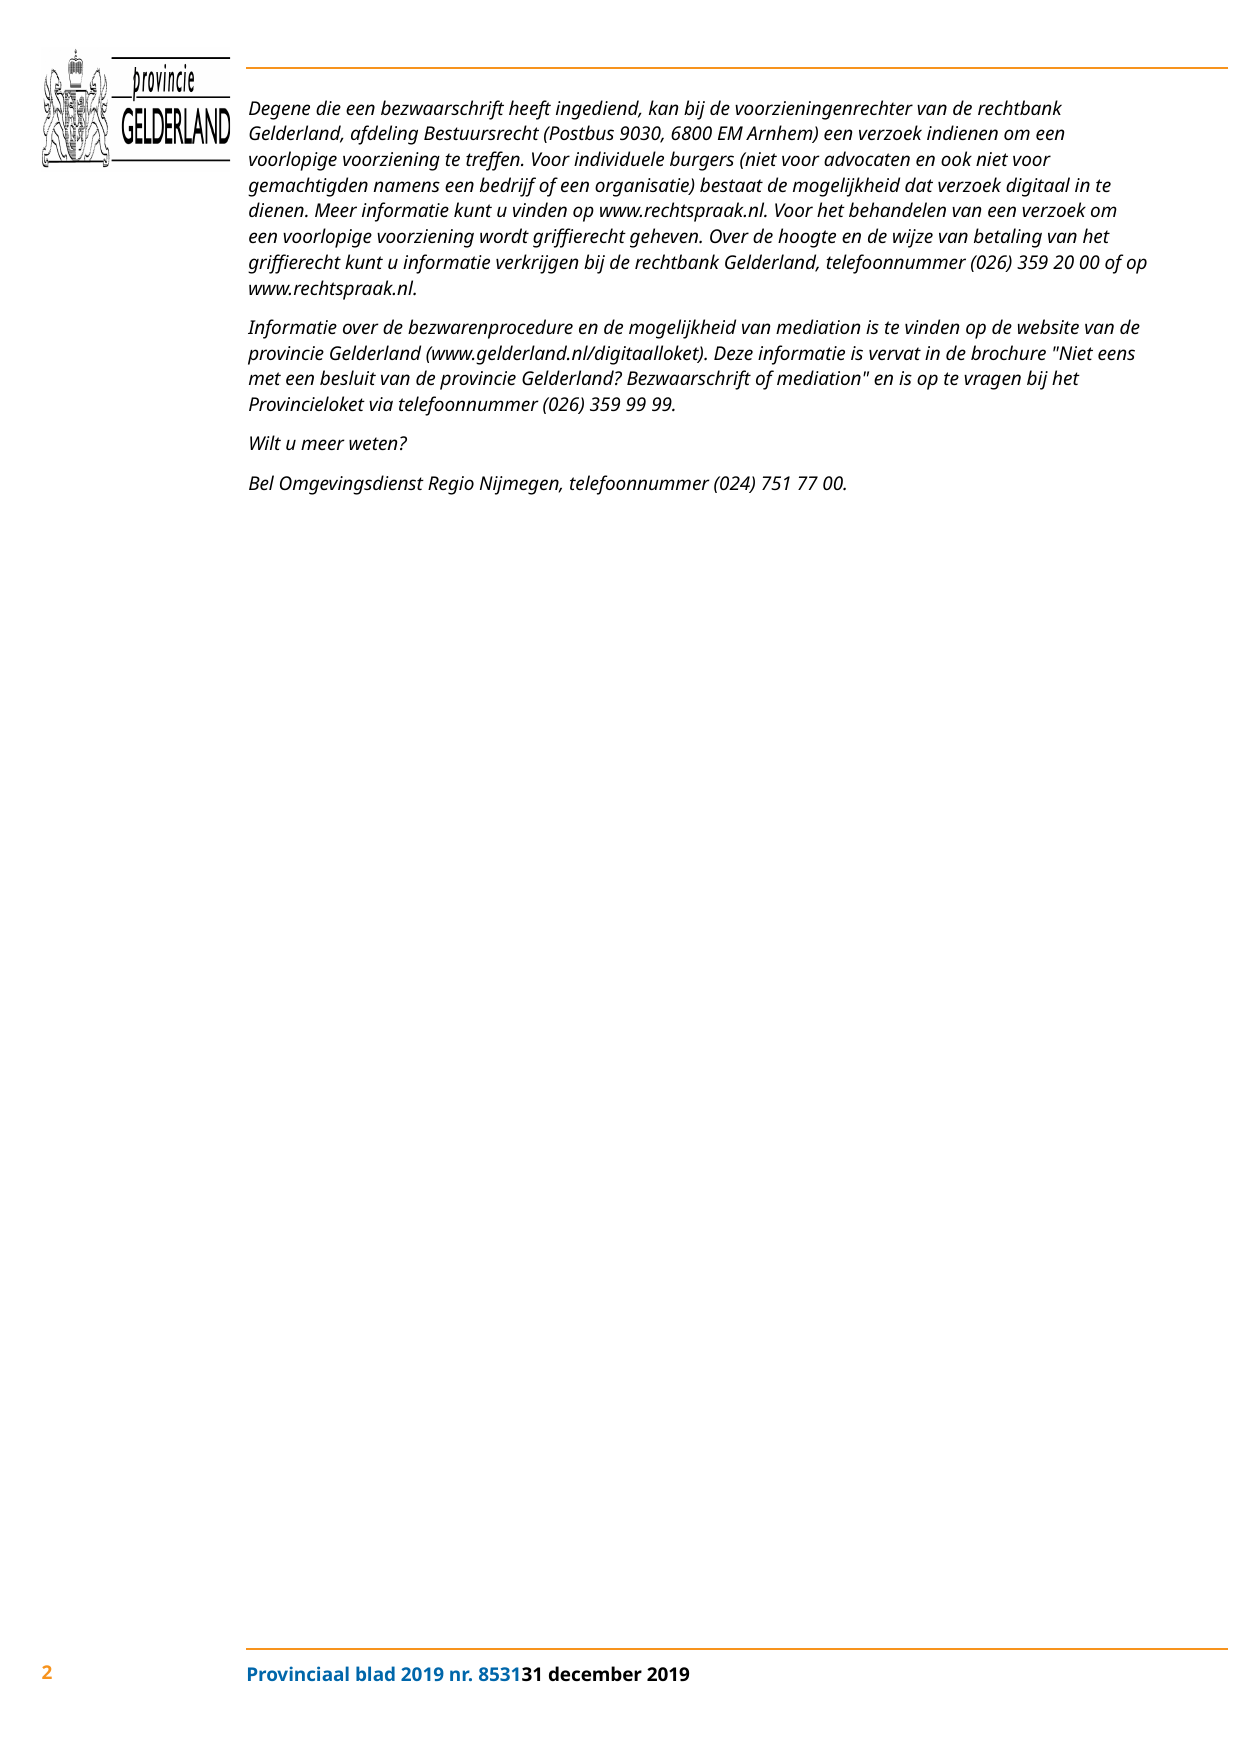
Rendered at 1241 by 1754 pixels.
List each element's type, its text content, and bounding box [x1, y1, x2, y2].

text Wilt u meer weten? [248, 431, 1152, 456]
text Informatie over de bezwarenprocedure en de mogelijkheid van mediation is te vinden op de website van de provincie Gelderland (www.gelderland.nl/digitaalloket). Deze informatie is vervat in de brochure "Niet eens met een besluit van de provincie Gelderland? Bezwaarschrift of mediation" en is op te vragen bij het Provincieloket via telefoonnummer (026) 359 99 99. [248, 314, 1152, 417]
text Bel Omgevingsdienst Regio Nijmegen, telefoonnummer (024) 751 77 00. [248, 470, 1152, 496]
text Degene die een bezwaarschrift heeft ingediend, kan bij de voorzieningenrechter van de rechtbank Gelderland, afdeling Bestuursrecht (Postbus 9030, 6800 EM Arnhem) een verzoek indienen om een voorlopige voorziening te treffen. Voor individuele burgers (niet voor advocaten en ook niet voor gemachtigden namens een bedrijf of een organisatie) bestaat de mogelijkheid dat verzoek digitaal in te dienen. Meer informatie kunt u vinden op www.rechtspraak.nl. Voor het behandelen van een verzoek om een voorlopige voorziening wordt griffierecht geheven. Over de hoogte en de wijze van betaling van het griffierecht kunt u informatie verkrijgen bij de rechtbank Gelderland, telefoonnummer (026) 359 20 00 of op www.rechtspraak.nl. [248, 95, 1152, 301]
picture [41, 47, 231, 172]
